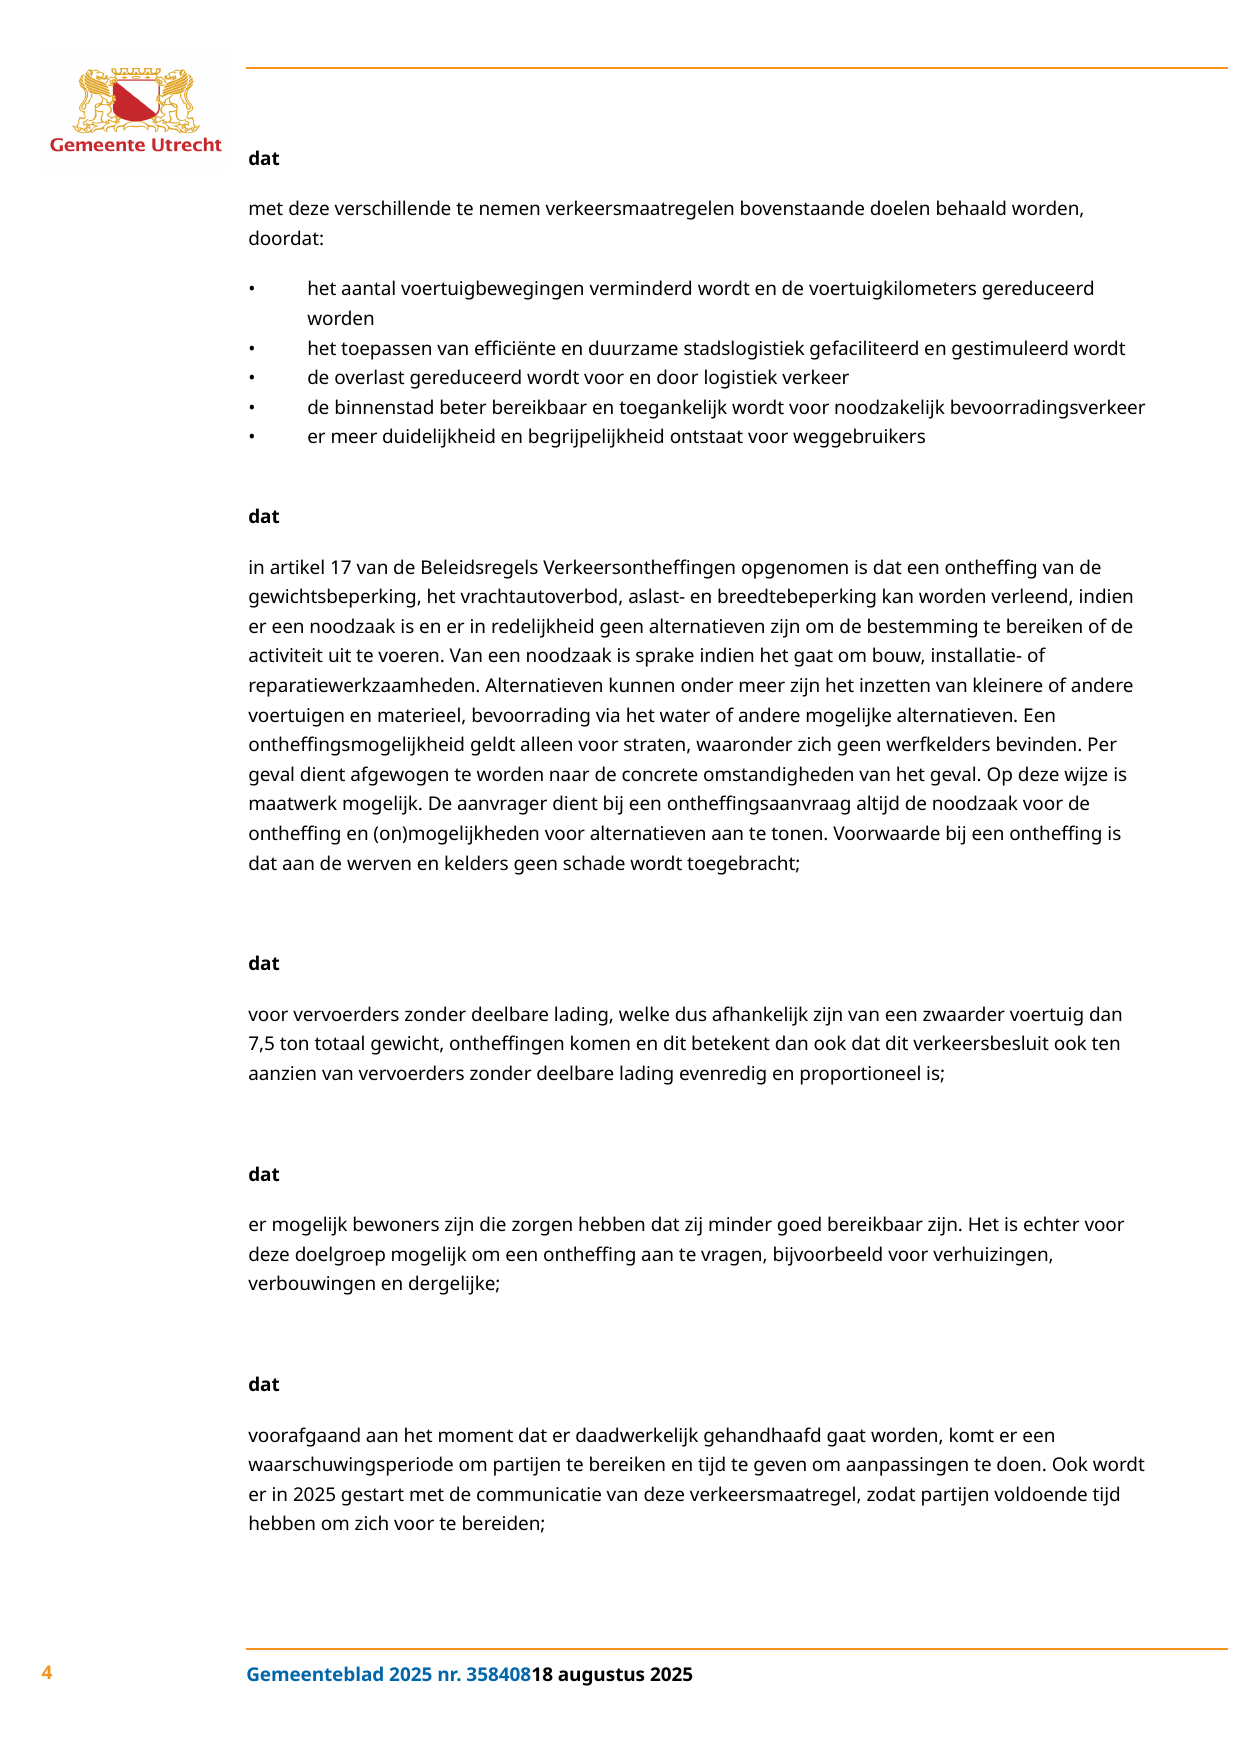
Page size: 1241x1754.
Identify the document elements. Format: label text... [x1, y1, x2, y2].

text dat [248, 1161, 1152, 1187]
list er meer duidelijkheid en begrijpelijkheid ontstaat voor weggebruikers [248, 423, 1152, 449]
text dat [248, 503, 1152, 529]
text dat [248, 145, 1152, 171]
list het toepassen van efficiënte en duurzame stadslogistiek gefaciliteerd en gestimuleerd wordt [248, 335, 1152, 361]
text er mogelijk bewoners zijn die zorgen hebben dat zij minder goed bereikbaar zijn. Het is echter voor deze doelgroep mogelijk om een ontheffing aan te vragen, bijvoorbeeld voor verhuizingen, verbouwingen en dergelijke; [248, 1211, 1152, 1296]
list het aantal voertuigbewegingen verminderd wordt en de voertuigkilometers gereduceerd worden [248, 276, 1152, 331]
text dat [248, 951, 1152, 976]
text in artikel 17 van de Beleidsregels Verkeersontheffingen opgenomen is dat een ontheffing van de gewichtsbeperking, het vrachtautoverbod, aslast- en breedtebeperking kan worden verleend, indien er een noodzaak is en er in redelijkheid geen alternatieven zijn om de bestemming te bereiken of de activiteit uit te voeren. Van een noodzaak is sprake indien het gaat om bouw, installatie- of reparatiewerkzaamheden. Alternatieven kunnen onder meer zijn het inzetten van kleinere of andere voertuigen en materieel, bevoorrading via het water of andere mogelijke alternatieven. Een ontheffingsmogelijkheid geldt alleen voor straten, waaronder zich geen werfkelders bevinden. Per geval dient afgewogen te worden naar de concrete omstandigheden van het geval. Op deze wijze is maatwerk mogelijk. De aanvrager dient bij een ontheffingsaanvraag altijd de noodzaak voor de ontheffing en (on)mogelijkheden voor alternatieven aan te tonen. Voorwaarde bij een ontheffing is dat aan de werven en kelders geen schade wordt toegebracht; [248, 554, 1152, 876]
list de binnenstad beter bereikbaar en toegankelijk wordt voor noodzakelijk bevoorradingsverkeer [248, 394, 1152, 420]
text met deze verschillende te nemen verkeersmaatregelen bovenstaande doelen behaald worden, doordat: [248, 196, 1152, 251]
text voorafgaand aan het moment dat er daadwerkelijk gehandhaafd gaat worden, komt er een waarschuwingsperiode om partijen te bereiken en tijd te geven om aanpassingen te doen. Ook wordt er in 2025 gestart met de communicatie van deze verkeersmaatregel, zodat partijen voldoende tijd hebben om zich voor te bereiden; [248, 1422, 1152, 1536]
list de overlast gereduceerd wordt voor en door logistiek verkeer [248, 364, 1152, 390]
text dat [248, 1371, 1152, 1397]
picture [41, 47, 231, 172]
text voor vervoerders zonder deelbare lading, welke dus afhankelijk zijn van een zwaarder voertuig dan 7,5 ton totaal gewicht, ontheffingen komen en dit betekent dan ook dat dit verkeersbesluit ook ten aanzien van vervoerders zonder deelbare lading evenredig en proportioneel is; [248, 1001, 1152, 1086]
